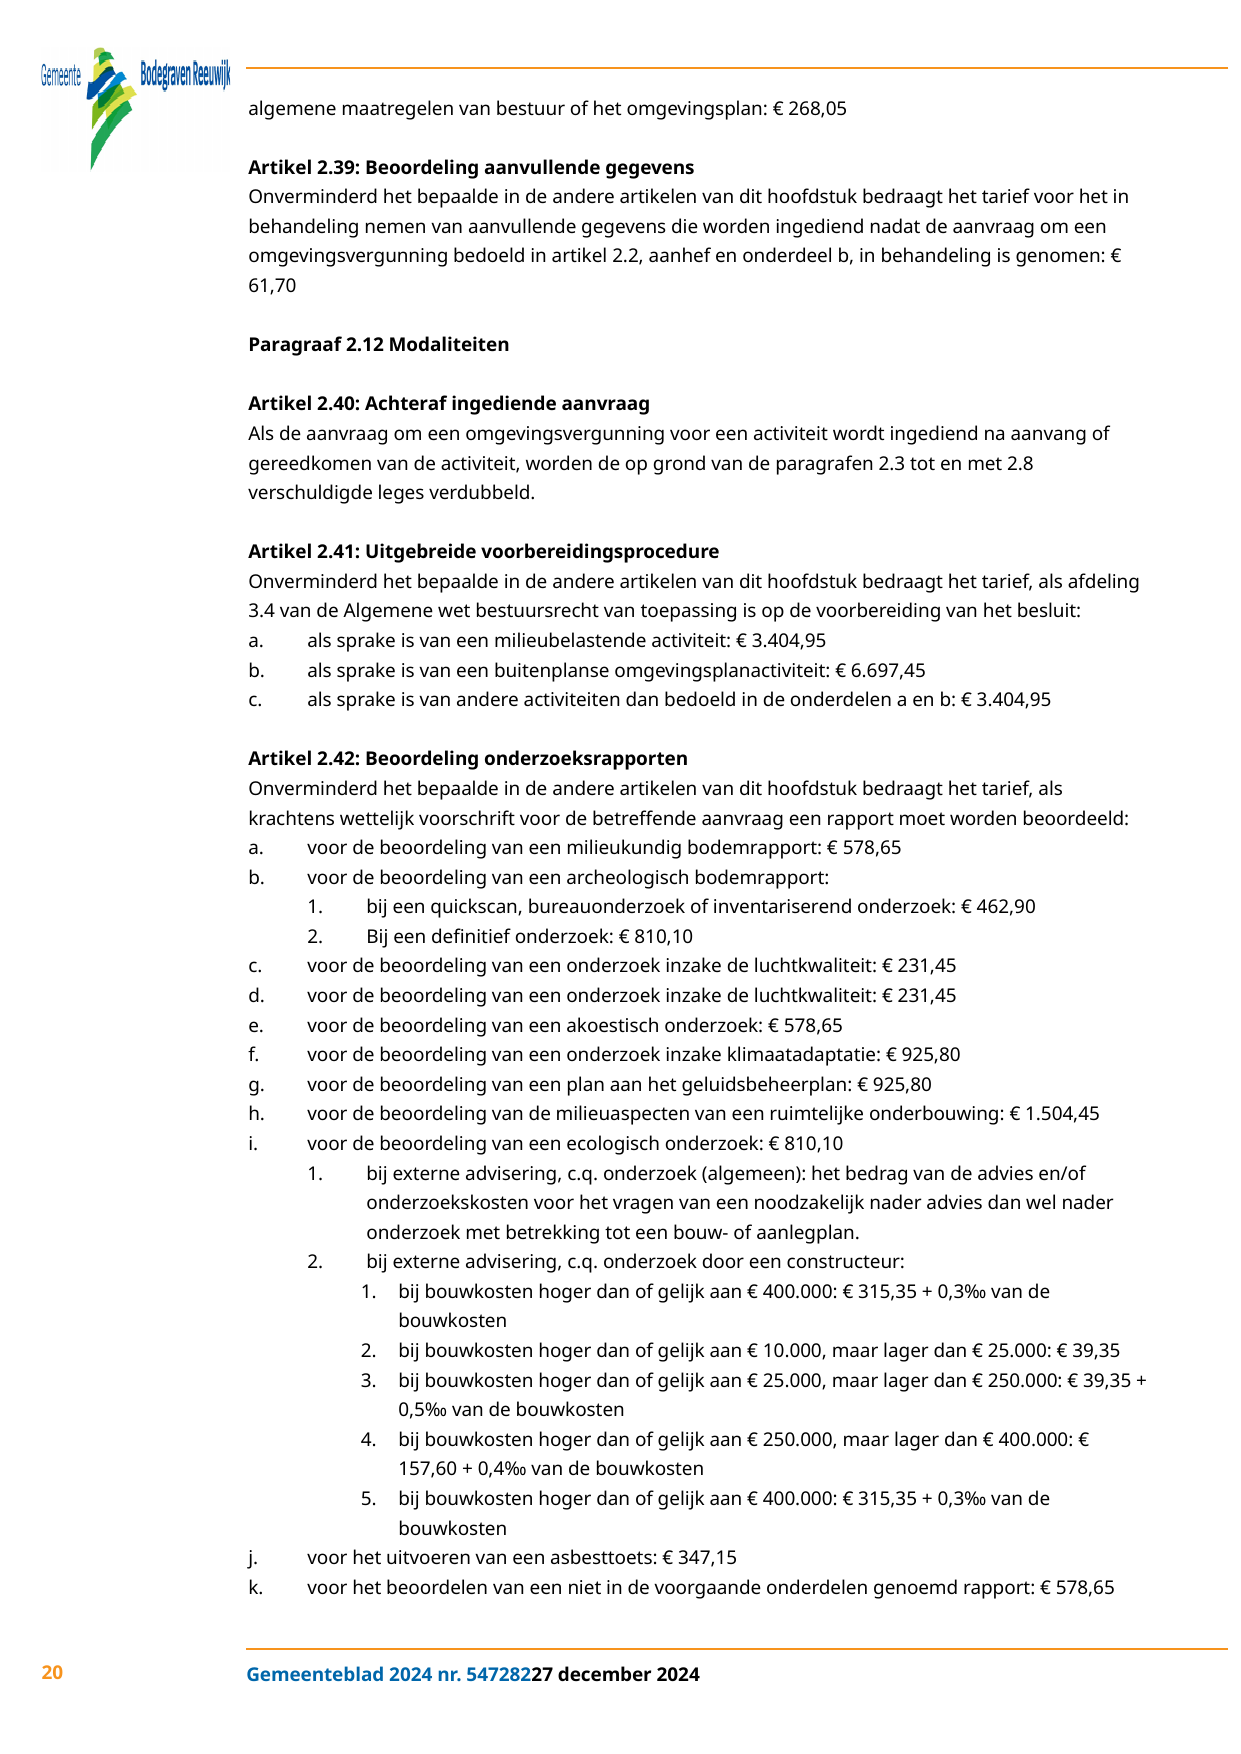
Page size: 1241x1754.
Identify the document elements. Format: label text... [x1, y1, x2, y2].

text Artikel 2.42: Beoordeling onderzoeksrapporten [248, 746, 1152, 771]
text Onverminderd het bepaalde in de andere artikelen van dit hoofdstuk bedraagt het tarief, als afdeling 3.4 van de Algemene wet bestuursrecht van toepassing is op de voorbereiding van het besluit: [248, 568, 1152, 623]
list bij bouwkosten hoger dan of gelijk aan € 400.000: € 315,35 + 0,3‰ van de bouwkosten [361, 1485, 1152, 1541]
list voor de beoordeling van een akoestisch onderzoek: € 578,65 [248, 1012, 1152, 1038]
list als sprake is van een buitenplanse omgevingsplanactiviteit: € 6.697,45 [248, 657, 1152, 683]
text Artikel 2.39: Beoordeling aanvullende gegevens [248, 154, 1152, 180]
list voor de beoordeling van een plan aan het geluidsbeheerplan: € 925,80 [248, 1071, 1152, 1097]
list voor de beoordeling van een onderzoek inzake de luchtkwaliteit: € 231,45 [248, 953, 1152, 978]
list voor de beoordeling van de milieuaspecten van een ruimtelijke onderbouwing: € 1.504,45 [248, 1101, 1152, 1126]
picture [41, 47, 231, 172]
text Paragraaf 2.12 Modaliteiten [248, 331, 1152, 357]
list bij externe advisering, c.q. onderzoek (algemeen): het bedrag van de advies en/of onderzoekskosten voor het vragen van een noodzakelijk nader advies dan wel nader onderzoek met betrekking tot een bouw- of aanlegplan. [307, 1160, 1152, 1245]
text Artikel 2.40: Achteraf ingediende aanvraag [248, 391, 1152, 416]
list bij een quickscan, bureauonderzoek of inventariserend onderzoek: € 462,90 [307, 893, 1152, 919]
text Als de aanvraag om een omgevingsvergunning voor een activiteit wordt ingediend na aanvang of gereedkomen van de activiteit, worden de op grond van de paragrafen 2.3 tot en met 2.8 verschuldigde leges verdubbeld. [248, 420, 1152, 505]
list voor de beoordeling van een onderzoek inzake de luchtkwaliteit: € 231,45 [248, 982, 1152, 1008]
list voor het uitvoeren van een asbesttoets: € 347,15 [248, 1544, 1152, 1570]
text Onverminderd het bepaalde in de andere artikelen van dit hoofdstuk bedraagt het tarief voor het in behandeling nemen van aanvullende gegevens die worden ingediend nadat de aanvraag om een omgevingsvergunning bedoeld in artikel 2.2, aanhef en onderdeel b, in behandeling is genomen: € 61,70 [248, 183, 1152, 298]
list bij bouwkosten hoger dan of gelijk aan € 250.000, maar lager dan € 400.000: € 157,60 + 0,4‰ van de bouwkosten [361, 1426, 1152, 1481]
list voor de beoordeling van een onderzoek inzake klimaatadaptatie: € 925,80 [248, 1041, 1152, 1067]
list voor de beoordeling van een ecologisch onderzoek: € 810,10 [248, 1130, 1152, 1156]
text Artikel 2.41: Uitgebreide voorbereidingsprocedure [248, 538, 1152, 564]
text algemene maatregelen van bestuur of het omgevingsplan: € 268,05 [248, 95, 1152, 121]
list voor de beoordeling van een archeologisch bodemrapport: [248, 864, 1152, 890]
list bij bouwkosten hoger dan of gelijk aan € 25.000, maar lager dan € 250.000: € 39,35 + 0,5‰ van de bouwkosten [361, 1367, 1152, 1422]
list Bij een definitief onderzoek: € 810,10 [307, 923, 1152, 949]
list bij externe advisering, c.q. onderzoek door een constructeur: [307, 1248, 1152, 1274]
list voor het beoordelen van een niet in de voorgaande onderdelen genoemd rapport: € 578,65 [248, 1574, 1152, 1600]
list als sprake is van andere activiteiten dan bedoeld in de onderdelen a en b: € 3.404,95 [248, 686, 1152, 712]
list als sprake is van een milieubelastende activiteit: € 3.404,95 [248, 627, 1152, 653]
list bij bouwkosten hoger dan of gelijk aan € 10.000, maar lager dan € 25.000: € 39,35 [361, 1337, 1152, 1363]
list voor de beoordeling van een milieukundig bodemrapport: € 578,65 [248, 834, 1152, 860]
text Onverminderd het bepaalde in de andere artikelen van dit hoofdstuk bedraagt het tarief, als krachtens wettelijk voorschrift voor de betreffende aanvraag een rapport moet worden beoordeeld: [248, 775, 1152, 831]
list bij bouwkosten hoger dan of gelijk aan € 400.000: € 315,35 + 0,3‰ van de bouwkosten [361, 1278, 1152, 1333]
